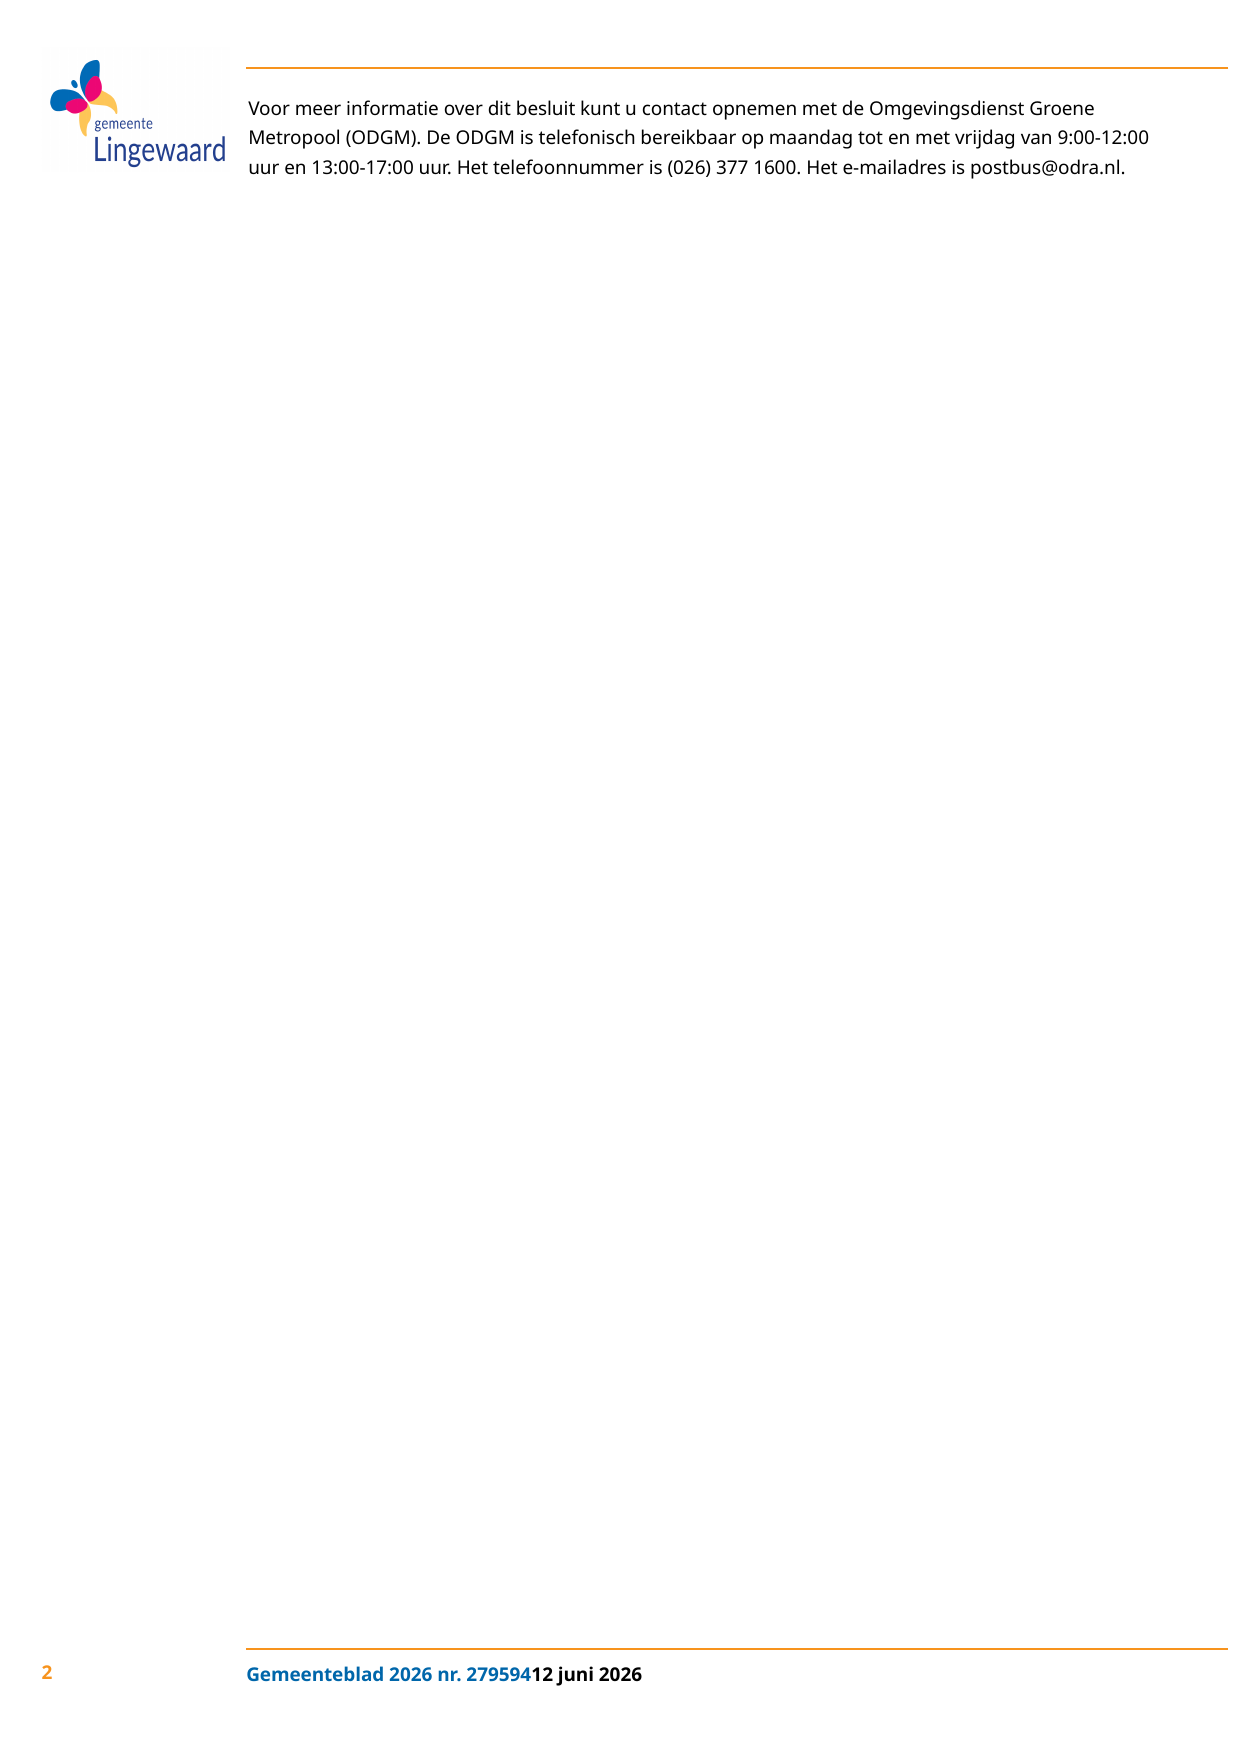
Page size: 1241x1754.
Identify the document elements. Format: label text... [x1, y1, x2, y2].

picture [41, 47, 231, 172]
text Voor meer informatie over dit besluit kunt u contact opnemen met de Omgevingsdienst Groene Metropool (ODGM). De ODGM is telefonisch bereikbaar op maandag tot en met vrijdag van 9:00-12:00 uur en 13:00-17:00 uur. Het telefoonnummer is (026) 377 1600. Het e-mailadres is postbus@odra.nl. [248, 95, 1152, 180]
